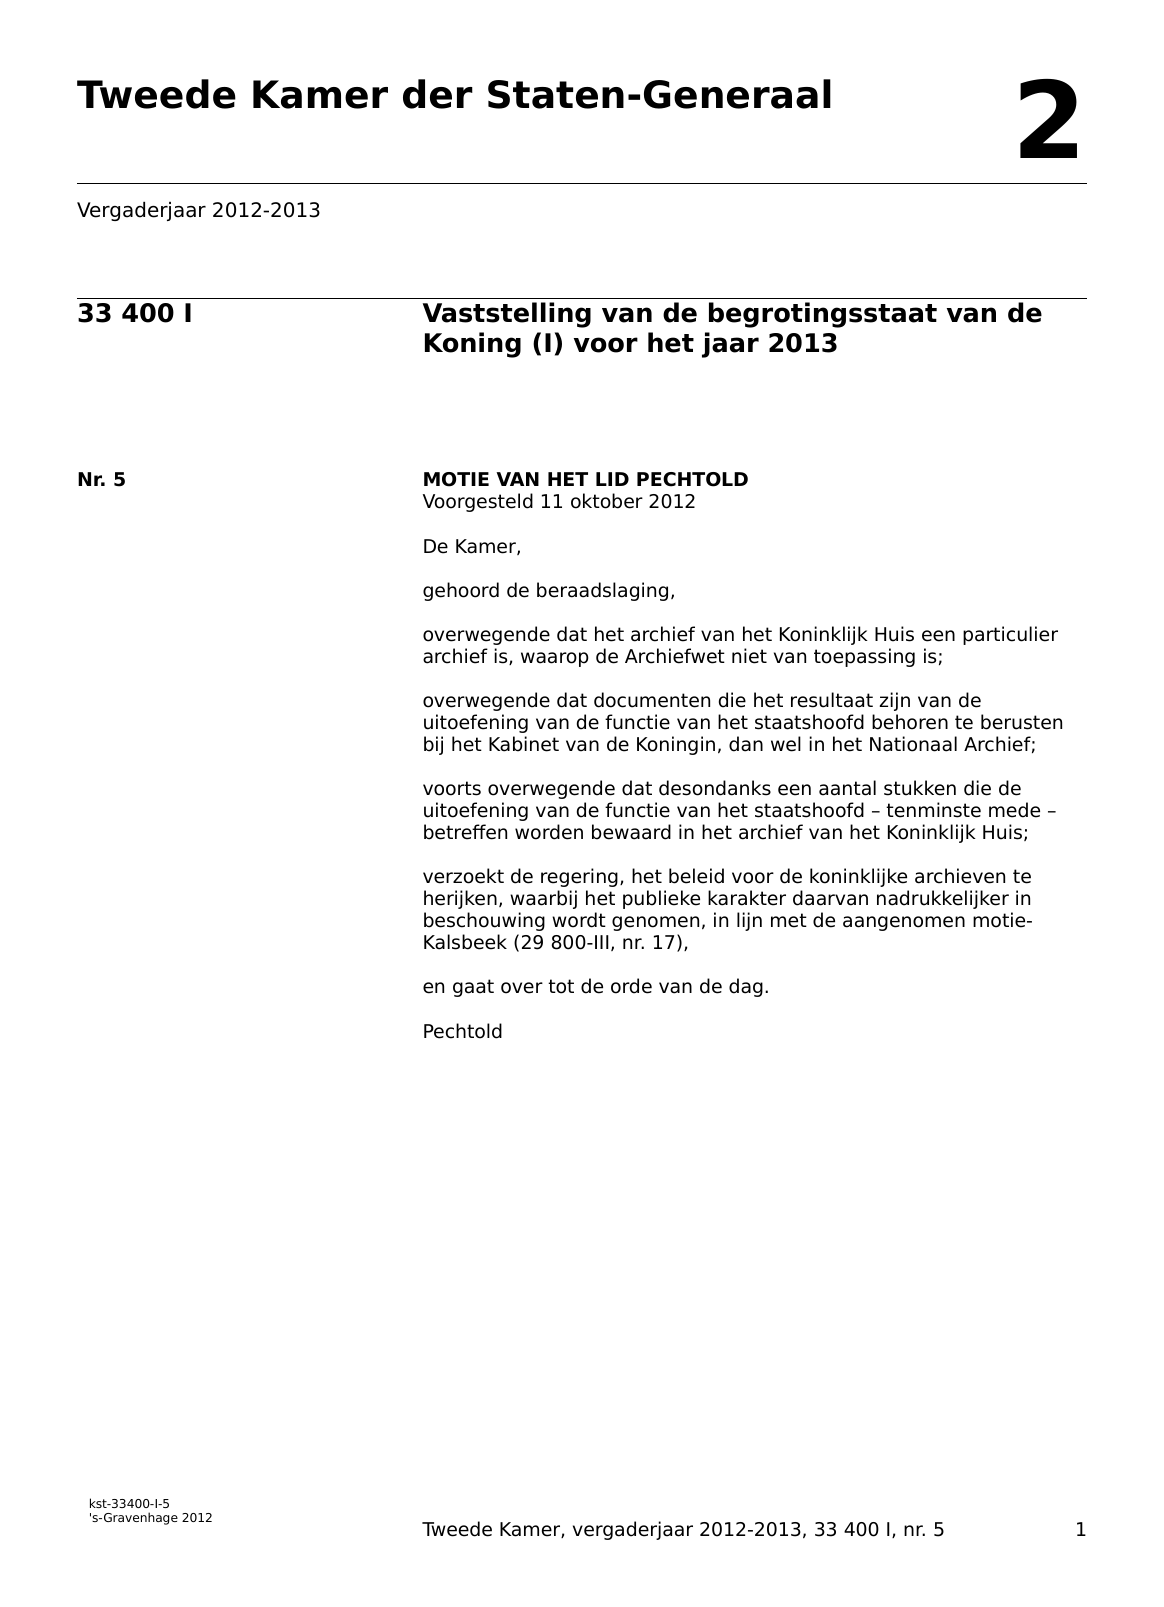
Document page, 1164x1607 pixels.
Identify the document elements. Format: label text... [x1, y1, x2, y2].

table_header Tweede Kamer der Staten-Generaal [77, 59, 886, 183]
text Voorgesteld 11 oktober 2012 [422, 491, 1087, 513]
subtitle Nr. 5 MOTIE VAN HET LID PECHTOLD [77, 469, 1087, 491]
text voorts overwegende dat desondanks een aantal stukken die de uitoefening van de functie van het staatshoofd – tenminste mede – betreffen worden bewaard in het archief van het Koninklijk Huis; [422, 778, 1087, 844]
subtitle 33 400 I Vaststelling van de begrotingsstaat van de Koning (I) voor het jaar 2013 [77, 299, 1087, 358]
text Pechtold [422, 1021, 1087, 1042]
text 's-Gravenhage 2012 [88, 1511, 323, 1525]
table_cell Vergaderjaar 2012-2013 [77, 184, 1087, 298]
text De Kamer, [422, 536, 1087, 557]
text verzoekt de regering, het beleid voor de koninklijke archieven te herijken, waarbij het publieke karakter daarvan nadrukkelijker in beschouwing wordt genomen, in lijn met de aangenomen motie-Kalsbeek (29 800-III, nr. 17), [422, 866, 1087, 954]
text overwegende dat documenten die het resultaat zijn van de uitoefening van de functie van het staatshoofd behoren te berusten bij het Kabinet van de Koningin, dan wel in het Nationaal Archief; [422, 690, 1087, 756]
text gehoord de beraadslaging, [422, 580, 1087, 602]
text en gaat over tot de orde van de dag. [422, 976, 1087, 998]
text overwegende dat het archief van het Koninklijk Huis een particulier archief is, waarop de Archiefwet niet van toepassing is; [422, 624, 1087, 668]
table_header 2 [886, 59, 1087, 183]
text kst-33400-I-5 [88, 1497, 323, 1511]
